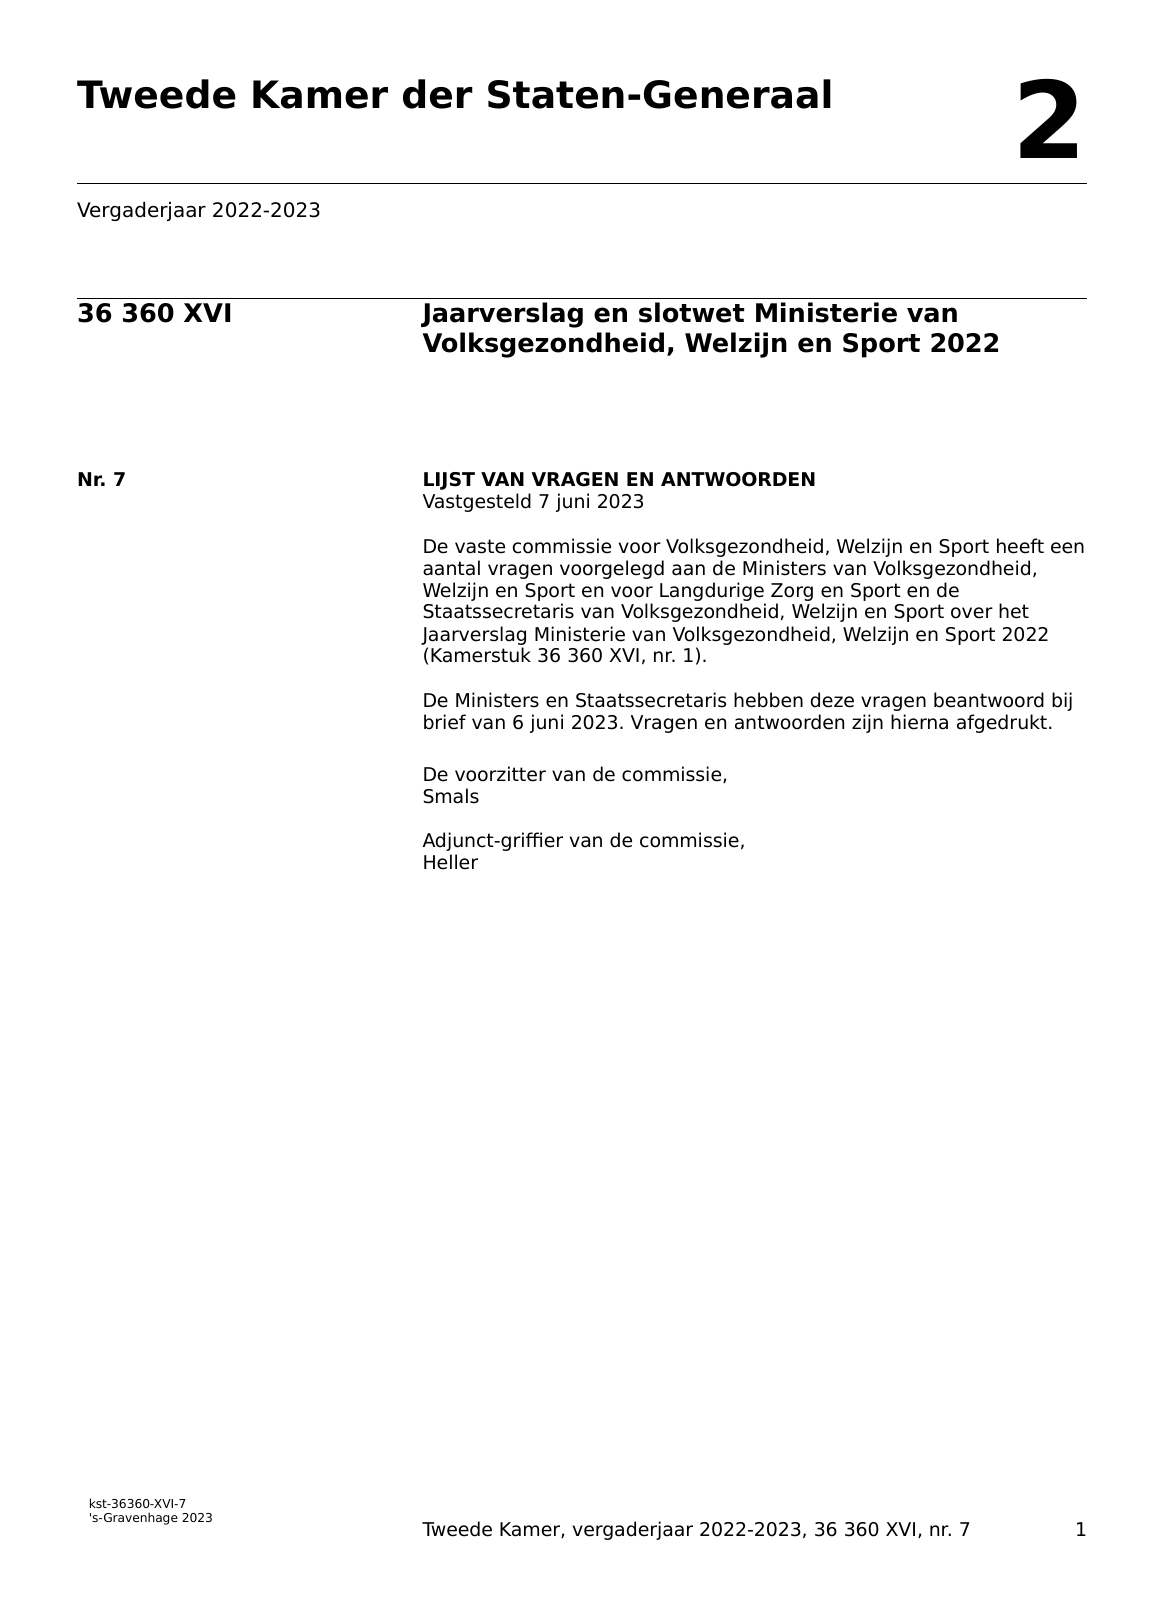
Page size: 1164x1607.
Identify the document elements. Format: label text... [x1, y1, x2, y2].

table_header 2 [886, 59, 1087, 183]
subtitle Nr. 7 LIJST VAN VRAGEN EN ANTWOORDEN [77, 469, 1087, 491]
text De voorzitter van de commissie, Smals [422, 763, 1087, 807]
text 's-Gravenhage 2023 [88, 1511, 323, 1525]
table_cell Vergaderjaar 2022-2023 [77, 184, 1087, 298]
subtitle 36 360 XVI Jaarverslag en slotwet Ministerie van Volksgezondheid, Welzijn en Sport 2022 [77, 299, 1087, 358]
table_header Tweede Kamer der Staten-Generaal [77, 59, 886, 183]
text kst-36360-XVI-7 [88, 1497, 323, 1511]
text De vaste commissie voor Volksgezondheid, Welzijn en Sport heeft een aantal vragen voorgelegd aan de Ministers van Volksgezondheid, Welzijn en Sport en voor Langdurige Zorg en Sport en de Staatssecretaris van Volksgezondheid, Welzijn en Sport over het Jaarverslag Ministerie van Volksgezondheid, Welzijn en Sport 2022 (Kamerstuk 36 360 XVI, nr. 1). [422, 536, 1087, 667]
text Vastgesteld 7 juni 2023 [422, 491, 1087, 513]
text Adjunct-griffier van de commissie, Heller [422, 830, 1087, 874]
text De Ministers en Staatssecretaris hebben deze vragen beantwoord bij brief van 6 juni 2023. Vragen en antwoorden zijn hierna afgedrukt. [422, 689, 1087, 733]
